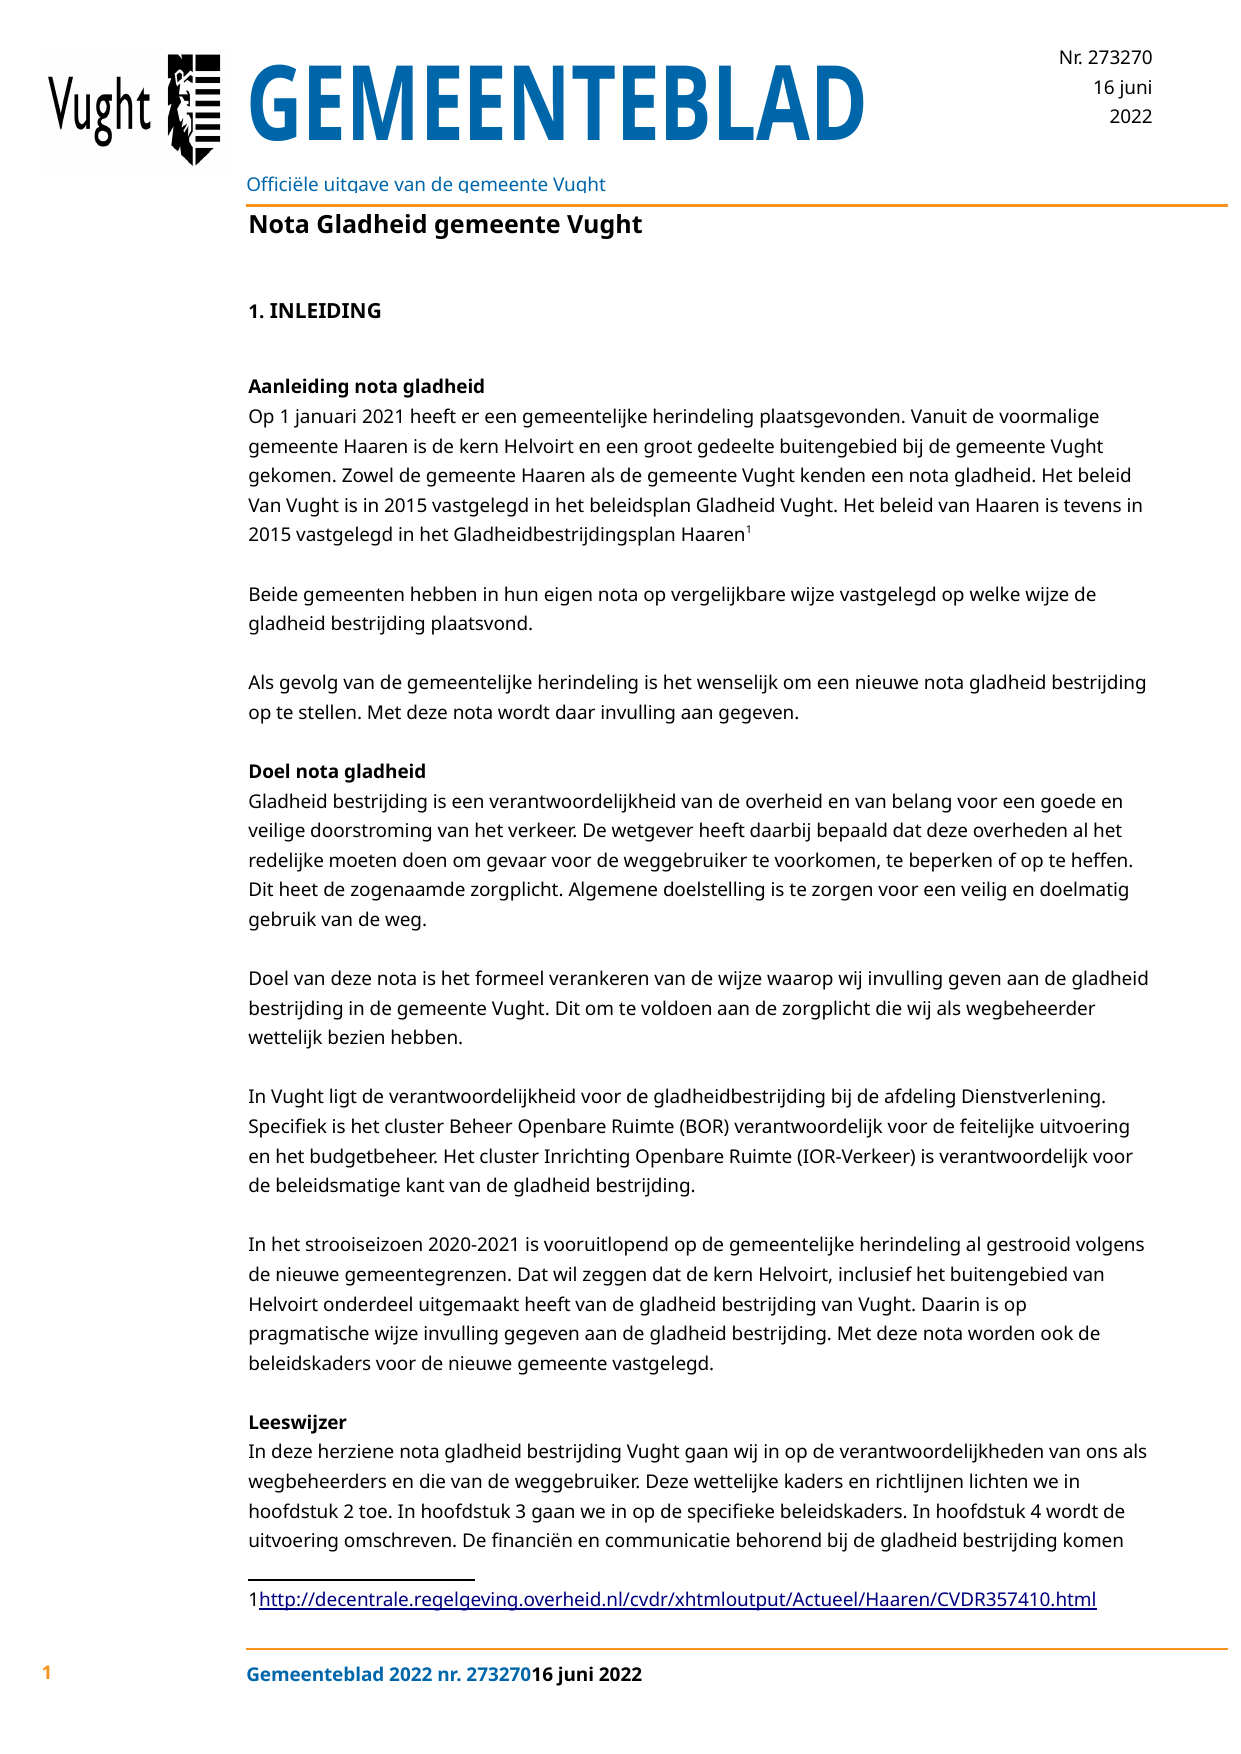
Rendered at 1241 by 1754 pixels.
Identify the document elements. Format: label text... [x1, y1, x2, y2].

text 1. INLEIDING [248, 296, 1152, 324]
text Op 1 januari 2021 heeft er een gemeentelijke herindeling plaatsgevonden. Vanuit de voormalige gemeente Haaren is de kern Helvoirt en een groot gedeelte buitengebied bij de gemeente Vught gekomen. Zowel de gemeente Haaren als de gemeente Vught kenden een nota gladheid. Het beleid Van Vught is in 2015 vastgelegd in het beleidsplan Gladheid Vught. Het beleid van Haaren is tevens in 2015 vastgelegd in het Gladheidbestrijdingsplan Haaren [248, 403, 1152, 547]
text Beide gemeenten hebben in hun eigen nota op vergelijkbare wijze vastgelegd op welke wijze de gladheid bestrijding plaatsvond. [248, 581, 1152, 636]
text Leeswijzer [248, 1409, 1152, 1435]
picture [41, 47, 231, 172]
text http://decentrale.regelgeving.overheid.nl/cvdr/xhtmloutput/Actueel/Haaren/CVDR357410.html [248, 1586, 1152, 1612]
text In het strooiseizoen 2020-2021 is vooruitlopend op de gemeentelijke herindeling al gestrooid volgens de nieuwe gemeentegrenzen. Dat wil zeggen dat de kern Helvoirt, inclusief het buitengebied van Helvoirt onderdeel uitgemaakt heeft van de gladheid bestrijding van Vught. Daarin is op pragmatische wijze invulling gegeven aan de gladheid bestrijding. Met deze nota worden ook de beleidskaders voor de nieuwe gemeente vastgelegd. [248, 1232, 1152, 1376]
text In Vught ligt de verantwoordelijkheid voor de gladheidbestrijding bij de afdeling Dienstverlening. Specifiek is het cluster Beheer Openbare Ruimte (BOR) verantwoordelijk voor de feitelijke uitvoering en het budgetbeheer. Het cluster Inrichting Openbare Ruimte (IOR-Verkeer) is verantwoordelijk voor de beleidsmatige kant van de gladheid bestrijding. [248, 1084, 1152, 1198]
text Doel van deze nota is het formeel verankeren van de wijze waarop wij invulling geven aan de gladheid bestrijding in de gemeente Vught. Dit om te voldoen aan de zorgplicht die wij als wegbeheerder wettelijk bezien hebben. [248, 965, 1152, 1050]
text Doel nota gladheid [248, 758, 1152, 784]
text In deze herziene nota gladheid bestrijding Vught gaan wij in op de verantwoordelijkheden van ons als wegbeheerders en die van de weggebruiker. Deze wettelijke kaders en richtlijnen lichten we in hoofdstuk 2 toe. In hoofdstuk 3 gaan we in op de specifieke beleidskaders. In hoofdstuk 4 wordt de uitvoering omschreven. De financiën en communicatie behorend bij de gladheid bestrijding komen [248, 1439, 1152, 1553]
text Aanleiding nota gladheid [248, 374, 1152, 399]
text Als gevolg van de gemeentelijke herindeling is het wenselijk om een nieuwe nota gladheid bestrijding op te stellen. Met deze nota wordt daar invulling aan gegeven. [248, 669, 1152, 725]
text Nota Gladheid gemeente Vught [248, 207, 1152, 241]
text Gladheid bestrijding is een verantwoordelijkheid van de overheid en van belang voor een goede en veilige doorstroming van het verkeer. De wetgever heeft daarbij bepaald dat deze overheden al het redelijke moeten doen om gevaar voor de weggebruiker te voorkomen, te beperken of op te heffen. Dit heet de zogenaamde zorgplicht. Algemene doelstelling is te zorgen voor een veilig en doelmatig gebruik van de weg. [248, 788, 1152, 932]
